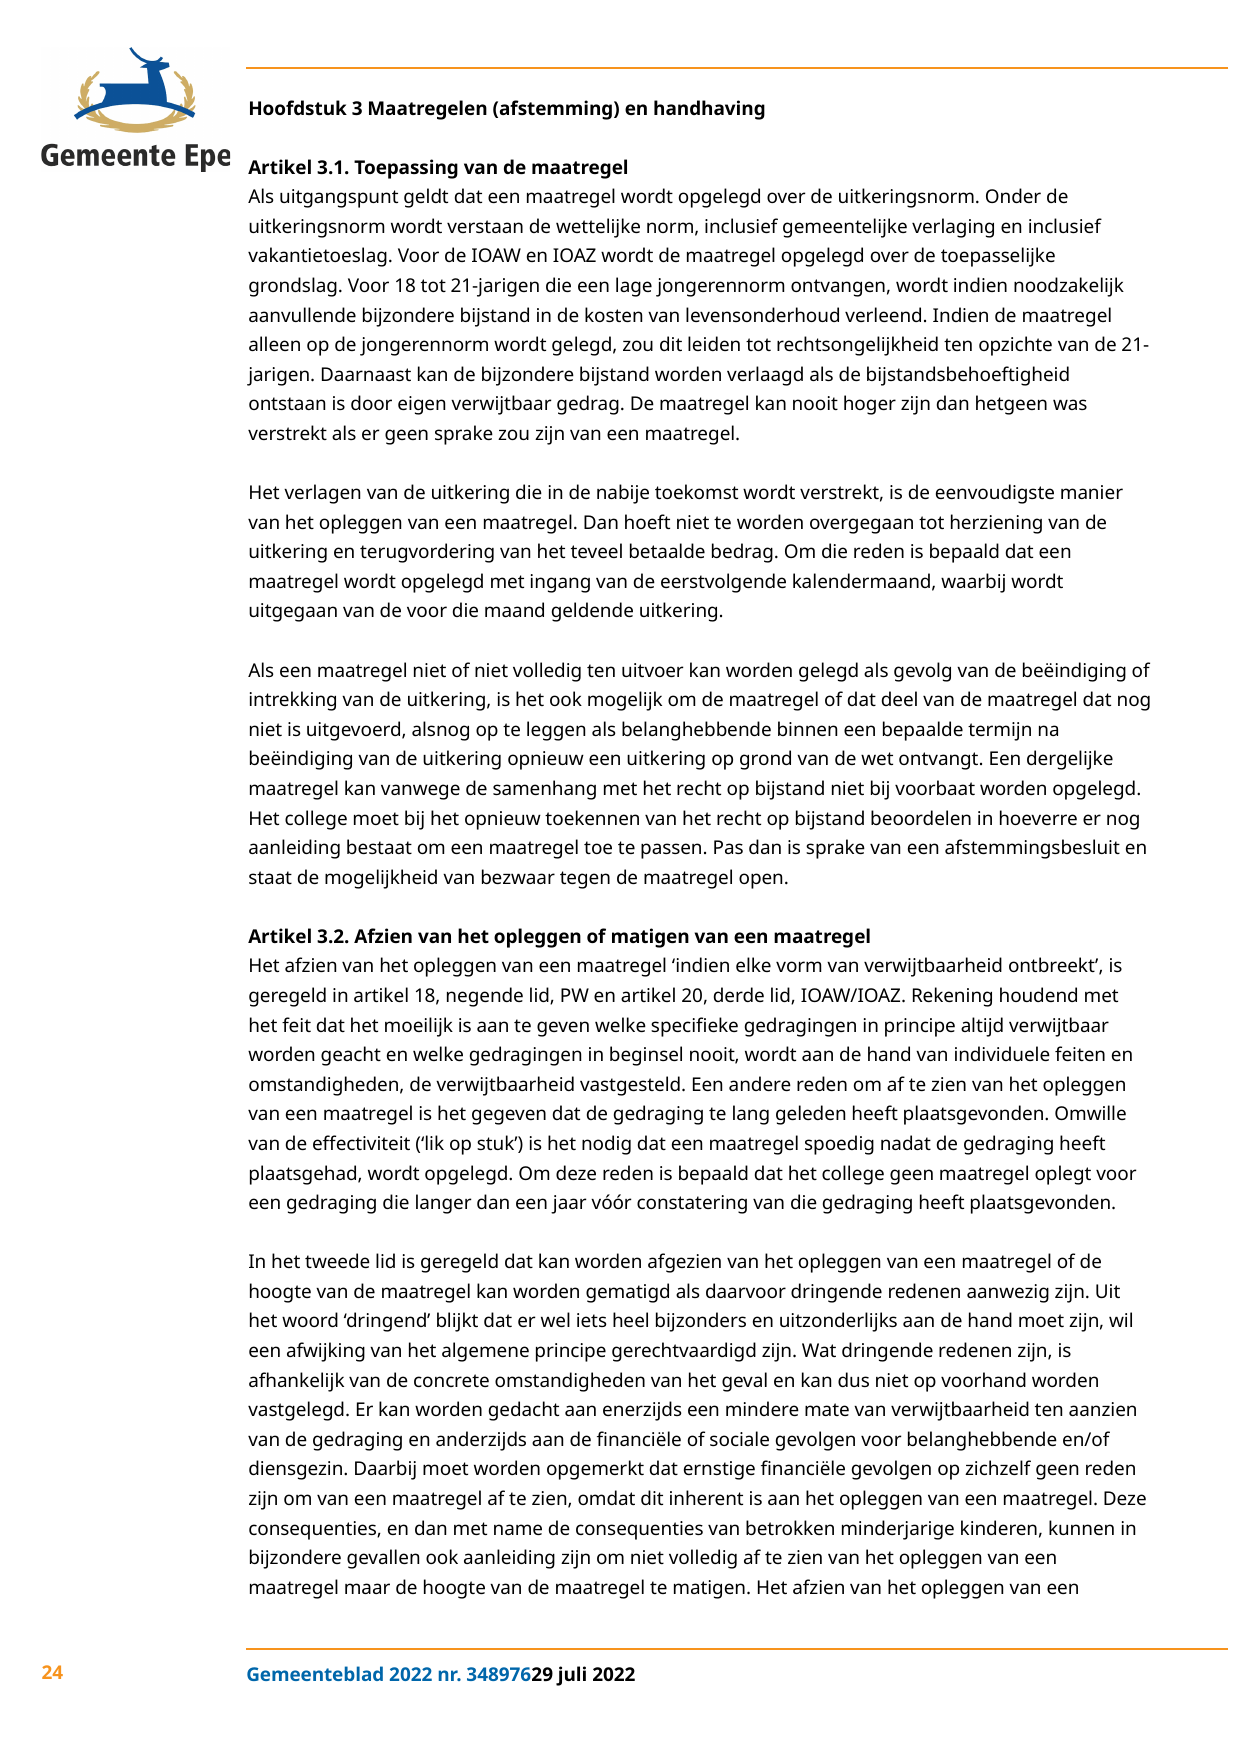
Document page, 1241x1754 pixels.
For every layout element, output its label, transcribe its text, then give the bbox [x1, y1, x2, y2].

text Het verlagen van de uitkering die in de nabije toekomst wordt verstrekt, is de eenvoudigste manier van het opleggen van een maatregel. Dan hoeft niet te worden overgegaan tot herziening van de uitkering en terugvordering van het teveel betaalde bedrag. Om die reden is bepaald dat een maatregel wordt opgelegd met ingang van de eerstvolgende kalendermaand, waarbij wordt uitgegaan van de voor die maand geldende uitkering. [248, 479, 1152, 623]
text Artikel 3.2. Afzien van het opleggen of matigen van een maatregel [248, 923, 1152, 949]
text In het tweede lid is geregeld dat kan worden afgezien van het opleggen van een maatregel of de hoogte van de maatregel kan worden gematigd als daarvoor dringende redenen aanwezig zijn. Uit het woord ‘dringend’ blijkt dat er wel iets heel bijzonders en uitzonderlijks aan de hand moet zijn, wil een afwijking van het algemene principe gerechtvaardigd zijn. Wat dringende redenen zijn, is afhankelijk van de concrete omstandigheden van het geval en kan dus niet op voorhand worden vastgelegd. Er kan worden gedacht aan enerzijds een mindere mate van verwijtbaarheid ten aanzien van de gedraging en anderzijds aan de financiële of sociale gevolgen voor belanghebbende en/of diensgezin. Daarbij moet worden opgemerkt dat ernstige financiële gevolgen op zichzelf geen reden zijn om van een maatregel af te zien, omdat dit inherent is aan het opleggen van een maatregel. Deze consequenties, en dan met name de consequenties van betrokken minderjarige kinderen, kunnen in bijzondere gevallen ook aanleiding zijn om niet volledig af te zien van het opleggen van een maatregel maar de hoogte van de maatregel te matigen. Het afzien van het opleggen van een [248, 1248, 1152, 1600]
text Het afzien van het opleggen van een maatregel ‘indien elke vorm van verwijtbaarheid ontbreekt’, is geregeld in artikel 18, negende lid, PW en artikel 20, derde lid, IOAW/IOAZ. Rekening houdend met het feit dat het moeilijk is aan te geven welke specifieke gedragingen in principe altijd verwijtbaar worden geacht en welke gedragingen in beginsel nooit, wordt aan de hand van individuele feiten en omstandigheden, de verwijtbaarheid vastgesteld. Een andere reden om af te zien van het opleggen van een maatregel is het gegeven dat de gedraging te lang geleden heeft plaatsgevonden. Omwille van de effectiviteit (‘lik op stuk’) is het nodig dat een maatregel spoedig nadat de gedraging heeft plaatsgehad, wordt opgelegd. Om deze reden is bepaald dat het college geen maatregel oplegt voor een gedraging die langer dan een jaar vóór constatering van die gedraging heeft plaatsgevonden. [248, 953, 1152, 1215]
picture [41, 47, 231, 172]
text Als een maatregel niet of niet volledig ten uitvoer kan worden gelegd als gevolg van de beëindiging of intrekking van de uitkering, is het ook mogelijk om de maatregel of dat deel van de maatregel dat nog niet is uitgevoerd, alsnog op te leggen als belanghebbende binnen een bepaalde termijn na beëindiging van de uitkering opnieuw een uitkering op grond van de wet ontvangt. Een dergelijke maatregel kan vanwege de samenhang met het recht op bijstand niet bij voorbaat worden opgelegd. Het college moet bij het opnieuw toekennen van het recht op bijstand beoordelen in hoeverre er nog aanleiding bestaat om een maatregel toe te passen. Pas dan is sprake van een afstemmingsbesluit en staat de mogelijkheid van bezwaar tegen de maatregel open. [248, 657, 1152, 890]
text Artikel 3.1. Toepassing van de maatregel [248, 154, 1152, 180]
text Als uitgangspunt geldt dat een maatregel wordt opgelegd over de uitkeringsnorm. Onder de uitkeringsnorm wordt verstaan de wettelijke norm, inclusief gemeentelijke verlaging en inclusief vakantietoeslag. Voor de IOAW en IOAZ wordt de maatregel opgelegd over de toepasselijke grondslag. Voor 18 tot 21-jarigen die een lage jongerennorm ontvangen, wordt indien noodzakelijk aanvullende bijzondere bijstand in de kosten van levensonderhoud verleend. Indien de maatregel alleen op de jongerennorm wordt gelegd, zou dit leiden tot rechtsongelijkheid ten opzichte van de 21-jarigen. Daarnaast kan de bijzondere bijstand worden verlaagd als de bijstandsbehoeftigheid ontstaan is door eigen verwijtbaar gedrag. De maatregel kan nooit hoger zijn dan hetgeen was verstrekt als er geen sprake zou zijn van een maatregel. [248, 183, 1152, 446]
text Hoofdstuk 3 Maatregelen (afstemming) en handhaving [248, 95, 1152, 121]
